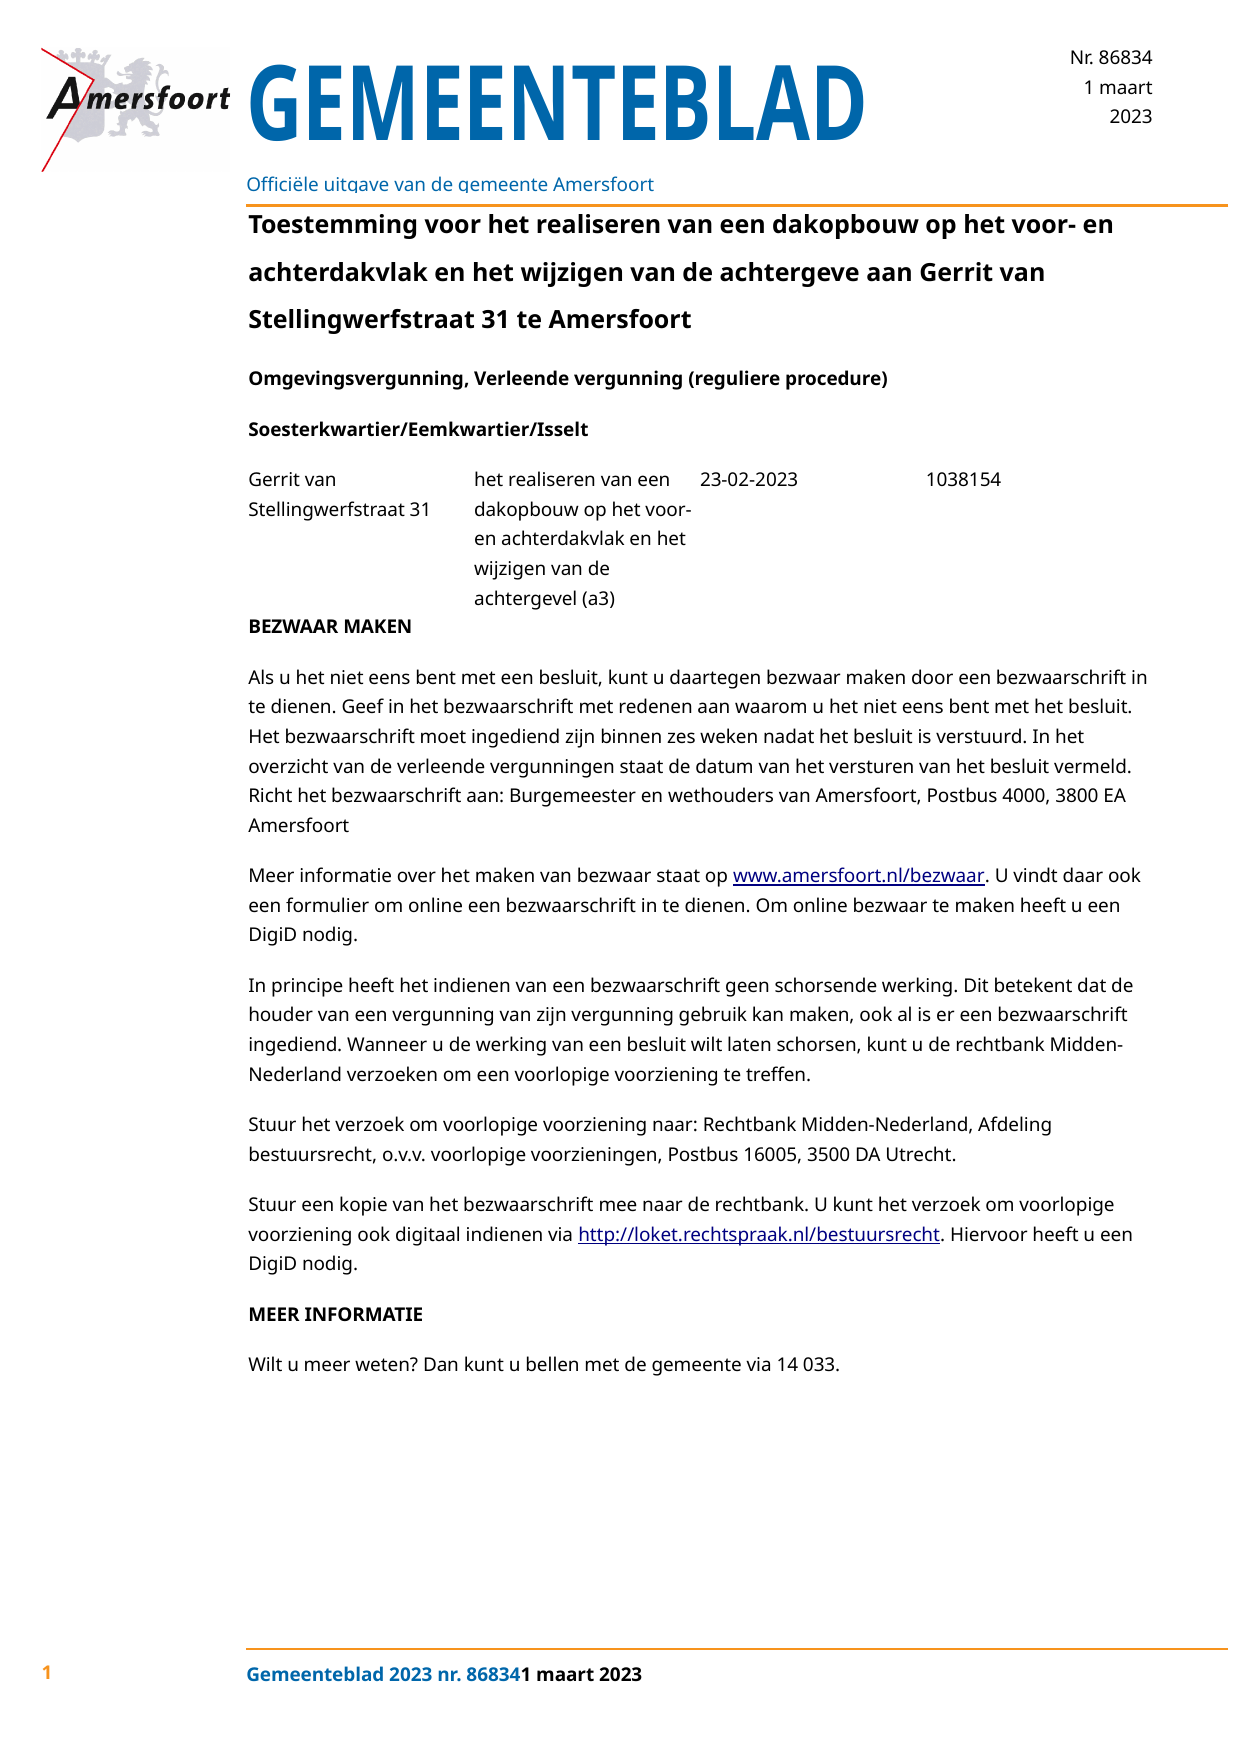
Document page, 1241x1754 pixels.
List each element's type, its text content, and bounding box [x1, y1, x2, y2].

text BEZWAAR MAKEN [248, 614, 1152, 639]
text Als u het niet eens bent met een besluit, kunt u daartegen bezwaar maken door een bezwaarschrift in te dienen. Geef in het bezwaarschrift met redenen aan waarom u het niet eens bent met het besluit. Het bezwaarschrift moet ingediend zijn binnen zes weken nadat het besluit is verstuurd. In het overzicht van de verleende vergunningen staat de datum van het versturen van het besluit vermeld. Richt het bezwaarschrift aan: Burgemeester en wethouders van Amersfoort, Postbus 4000, 3800 EA Amersfoort [248, 664, 1152, 838]
text Toestemming voor het realiseren van een dakopbouw op het voor- en achterdakvlak en het wijzigen van de achtergeve aan Gerrit van Stellingwerfstraat 31 te Amersfoort [248, 207, 1152, 336]
text Stuur een kopie van het bezwaarschrift mee naar de rechtbank. U kunt het verzoek om voorlopige voorziening ook digitaal indienen via http://loket.rechtspraak.nl/bestuursrecht. Hiervoor heeft u een DigiD nodig. [248, 1191, 1152, 1276]
text Wilt u meer weten? Dan kunt u bellen met de gemeente via 14 033. [248, 1351, 1152, 1377]
table_header het realiseren van een dakopbouw op het voor- en achterdakvlak en het wijzigen van de achtergevel (a3) [474, 466, 700, 611]
picture [41, 47, 231, 172]
table_header Gerrit van Stellingwerfstraat 31 [248, 466, 474, 611]
text In principe heeft het indienen van een bezwaarschrift geen schorsende werking. Dit betekent dat de houder van een vergunning van zijn vergunning gebruik kan maken, ook al is er een bezwaarschrift ingediend. Wanneer u de werking van een besluit wilt laten schorsen, kunt u de rechtbank Midden-Nederland verzoeken om een voorlopige voorziening te treffen. [248, 972, 1152, 1087]
text Soesterkwartier/Eemkwartier/Isselt [248, 416, 1152, 442]
text Meer informatie over het maken van bezwaar staat op www.amersfoort.nl/bezwaar. U vindt daar ook een formulier om online een bezwaarschrift in te dienen. Om online bezwaar te maken heeft u een DigiD nodig. [248, 862, 1152, 947]
text MEER INFORMATIE [248, 1301, 1152, 1327]
text Stuur het verzoek om voorlopige voorziening naar: Rechtbank Midden-Nederland, Afdeling bestuursrecht, o.v.v. voorlopige voorzieningen, Postbus 16005, 3500 DA Utrecht. [248, 1111, 1152, 1167]
text Omgevingsvergunning, Verleende vergunning (reguliere procedure) [248, 366, 1152, 391]
table_header 1038154 [926, 466, 1152, 611]
table_header 23-02-2023 [700, 466, 926, 611]
